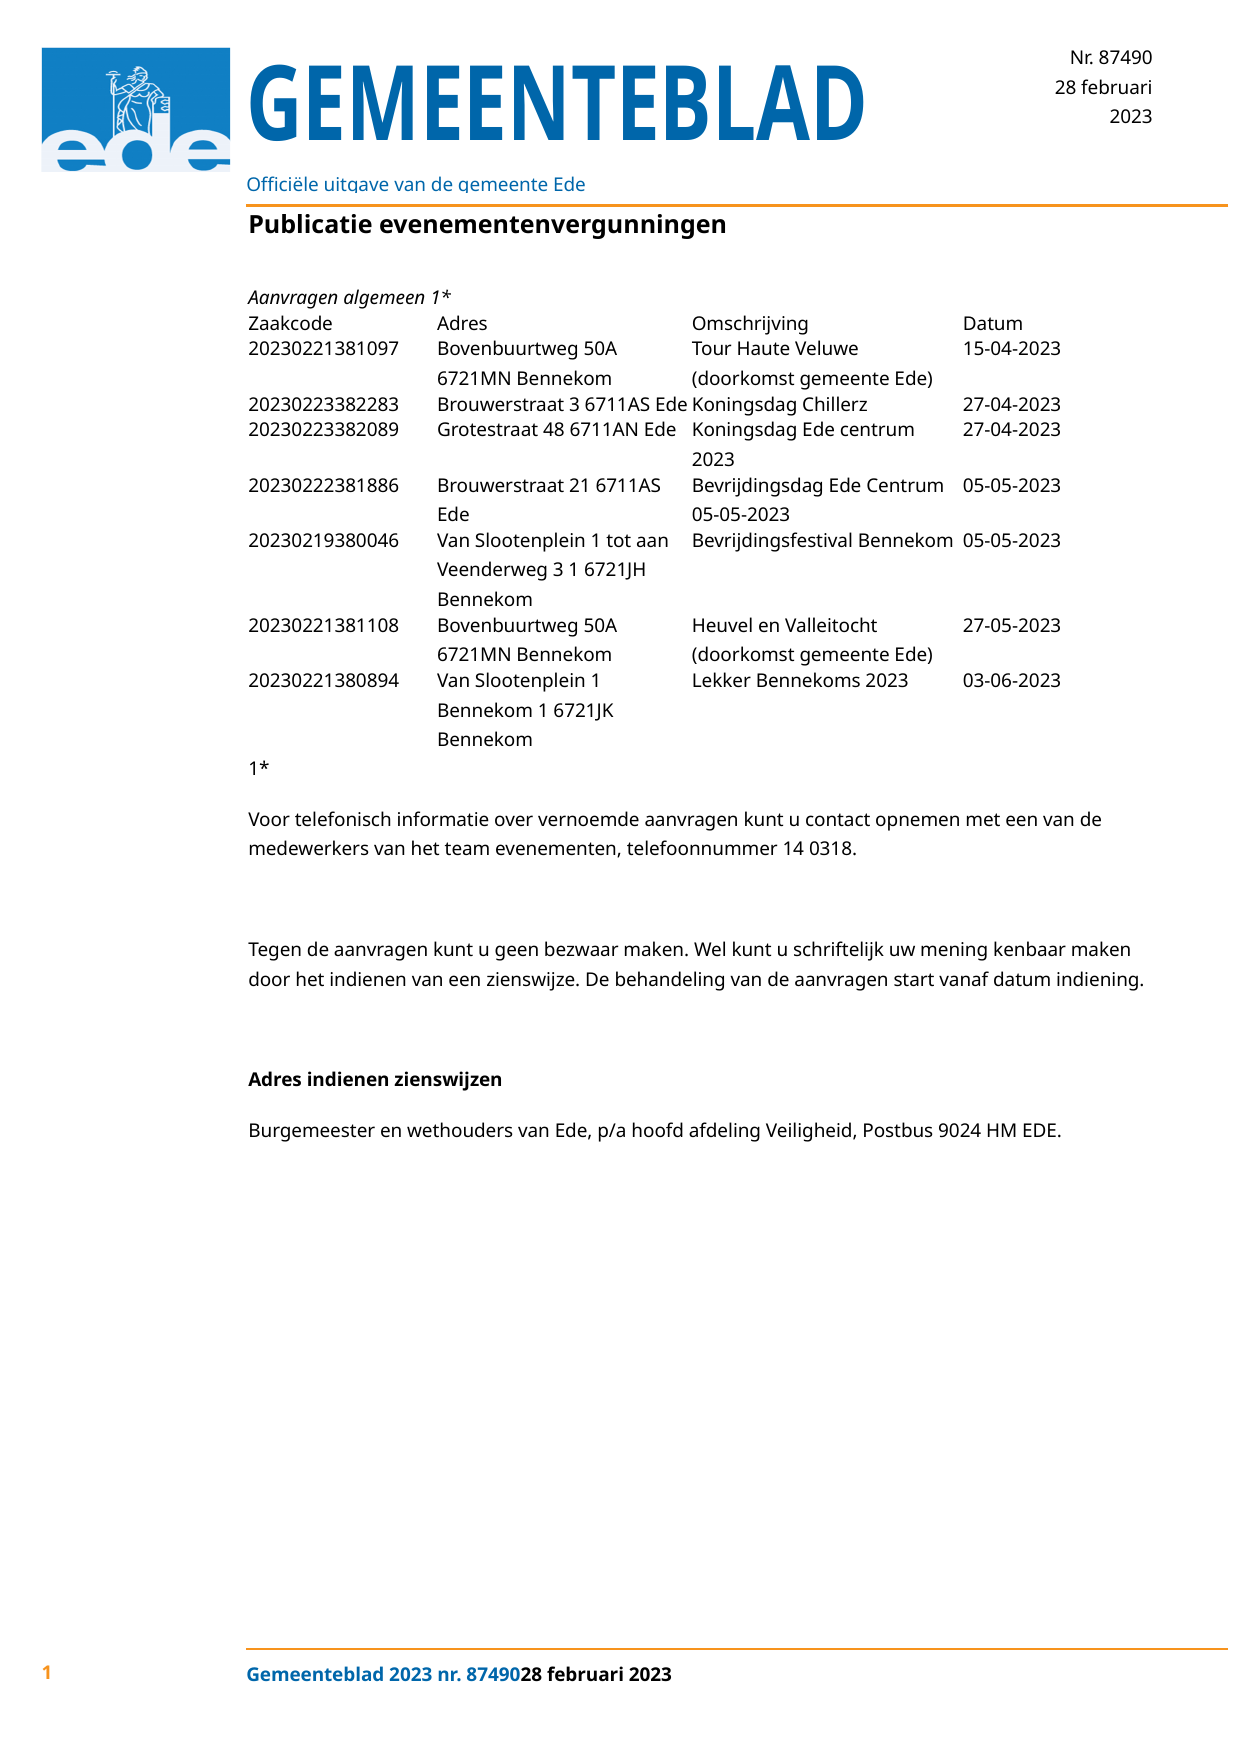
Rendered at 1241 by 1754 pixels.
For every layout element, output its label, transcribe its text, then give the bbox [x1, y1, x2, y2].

table_cell 20230223382283 [248, 391, 437, 416]
table_cell 20230221381108 [248, 612, 437, 667]
table_cell 20230219380046 [248, 527, 437, 612]
table_cell Lekker Bennekoms 2023 [692, 667, 963, 752]
table_cell Brouwerstraat 3 6711AS Ede [437, 391, 692, 416]
table_header Adres [437, 310, 692, 335]
table_cell Grotestraat 48 6711AN Ede [437, 416, 692, 472]
table_cell 15-04-2023 [963, 335, 1152, 391]
text Tegen de aanvragen kunt u geen bezwaar maken. Wel kunt u schriftelijk uw mening kenbaar maken door het indienen van een zienswijze. De behandeling van de aanvragen start vanaf datum indiening. [248, 936, 1152, 992]
table_cell 27-04-2023 [963, 416, 1152, 472]
table_cell 03-06-2023 [963, 667, 1152, 752]
table_cell Tour Haute Veluwe (doorkomst gemeente Ede) [692, 335, 963, 391]
table_cell Bovenbuurtweg 50A 6721MN Bennekom [437, 612, 692, 667]
table_cell Bovenbuurtweg 50A 6721MN Bennekom [437, 335, 692, 391]
table_cell 20230222381886 [248, 472, 437, 527]
table_cell Van Slootenplein 1 tot aan Veenderweg 3 1 6721JH Bennekom [437, 527, 692, 612]
table_cell Van Slootenplein 1 Bennekom 1 6721JK Bennekom [437, 667, 692, 752]
table_cell 20230223382089 [248, 416, 437, 472]
table_cell Heuvel en Valleitocht (doorkomst gemeente Ede) [692, 612, 963, 667]
table_cell Brouwerstraat 21 6711AS Ede [437, 472, 692, 527]
picture [41, 47, 231, 172]
text 1* [248, 755, 1152, 781]
table_cell Koningsdag Chillerz [692, 391, 963, 416]
text Adres indienen zienswijzen [248, 1067, 1152, 1092]
table_cell Koningsdag Ede centrum 2023 [692, 416, 963, 472]
table_cell 05-05-2023 [963, 472, 1152, 527]
table_cell Bevrijdingsdag Ede Centrum 05-05-2023 [692, 472, 963, 527]
text Publicatie evenementenvergunningen [248, 207, 1152, 241]
table_cell 27-04-2023 [963, 391, 1152, 416]
table_cell 20230221381097 [248, 335, 437, 391]
table_header Datum [963, 310, 1152, 335]
text Aanvragen algemeen 1* [248, 284, 1152, 309]
table_header Omschrijving [692, 310, 963, 335]
text Voor telefonisch informatie over vernoemde aanvragen kunt u contact opnemen met een van de medewerkers van het team evenementen, telefoonnummer 14 0318. [248, 806, 1152, 861]
text Burgemeester en wethouders van Ede, p/a hoofd afdeling Veiligheid, Postbus 9024 HM EDE. [248, 1117, 1152, 1143]
table_cell 20230221380894 [248, 667, 437, 752]
table_cell 05-05-2023 [963, 527, 1152, 612]
table_cell 27-05-2023 [963, 612, 1152, 667]
table_header Zaakcode [248, 310, 437, 335]
table_cell Bevrijdingsfestival Bennekom [692, 527, 963, 612]
